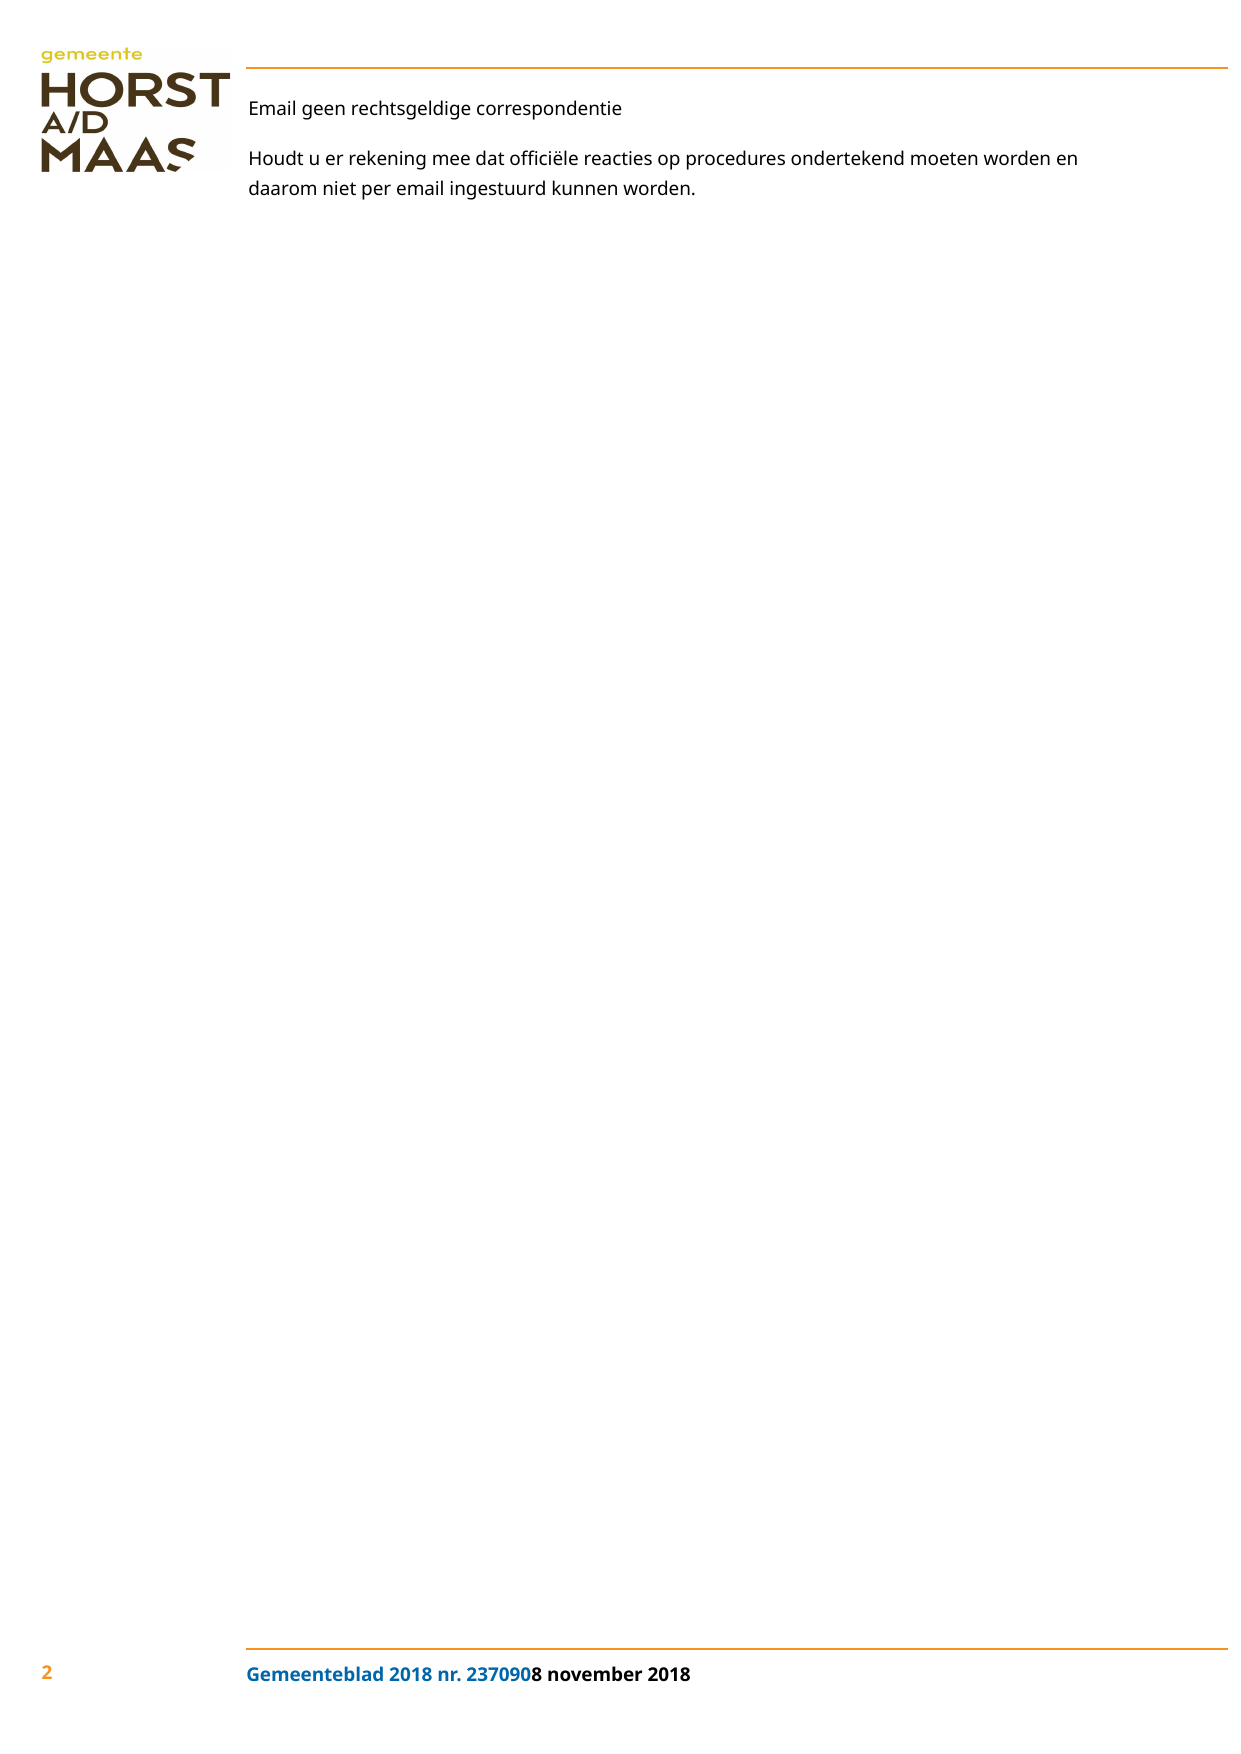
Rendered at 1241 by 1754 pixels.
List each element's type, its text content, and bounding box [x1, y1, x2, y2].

text Email geen rechtsgeldige correspondentie [248, 95, 1152, 121]
picture [41, 47, 231, 172]
text Houdt u er rekening mee dat officiële reacties op procedures ondertekend moeten worden en daarom niet per email ingestuurd kunnen worden. [248, 145, 1152, 201]
